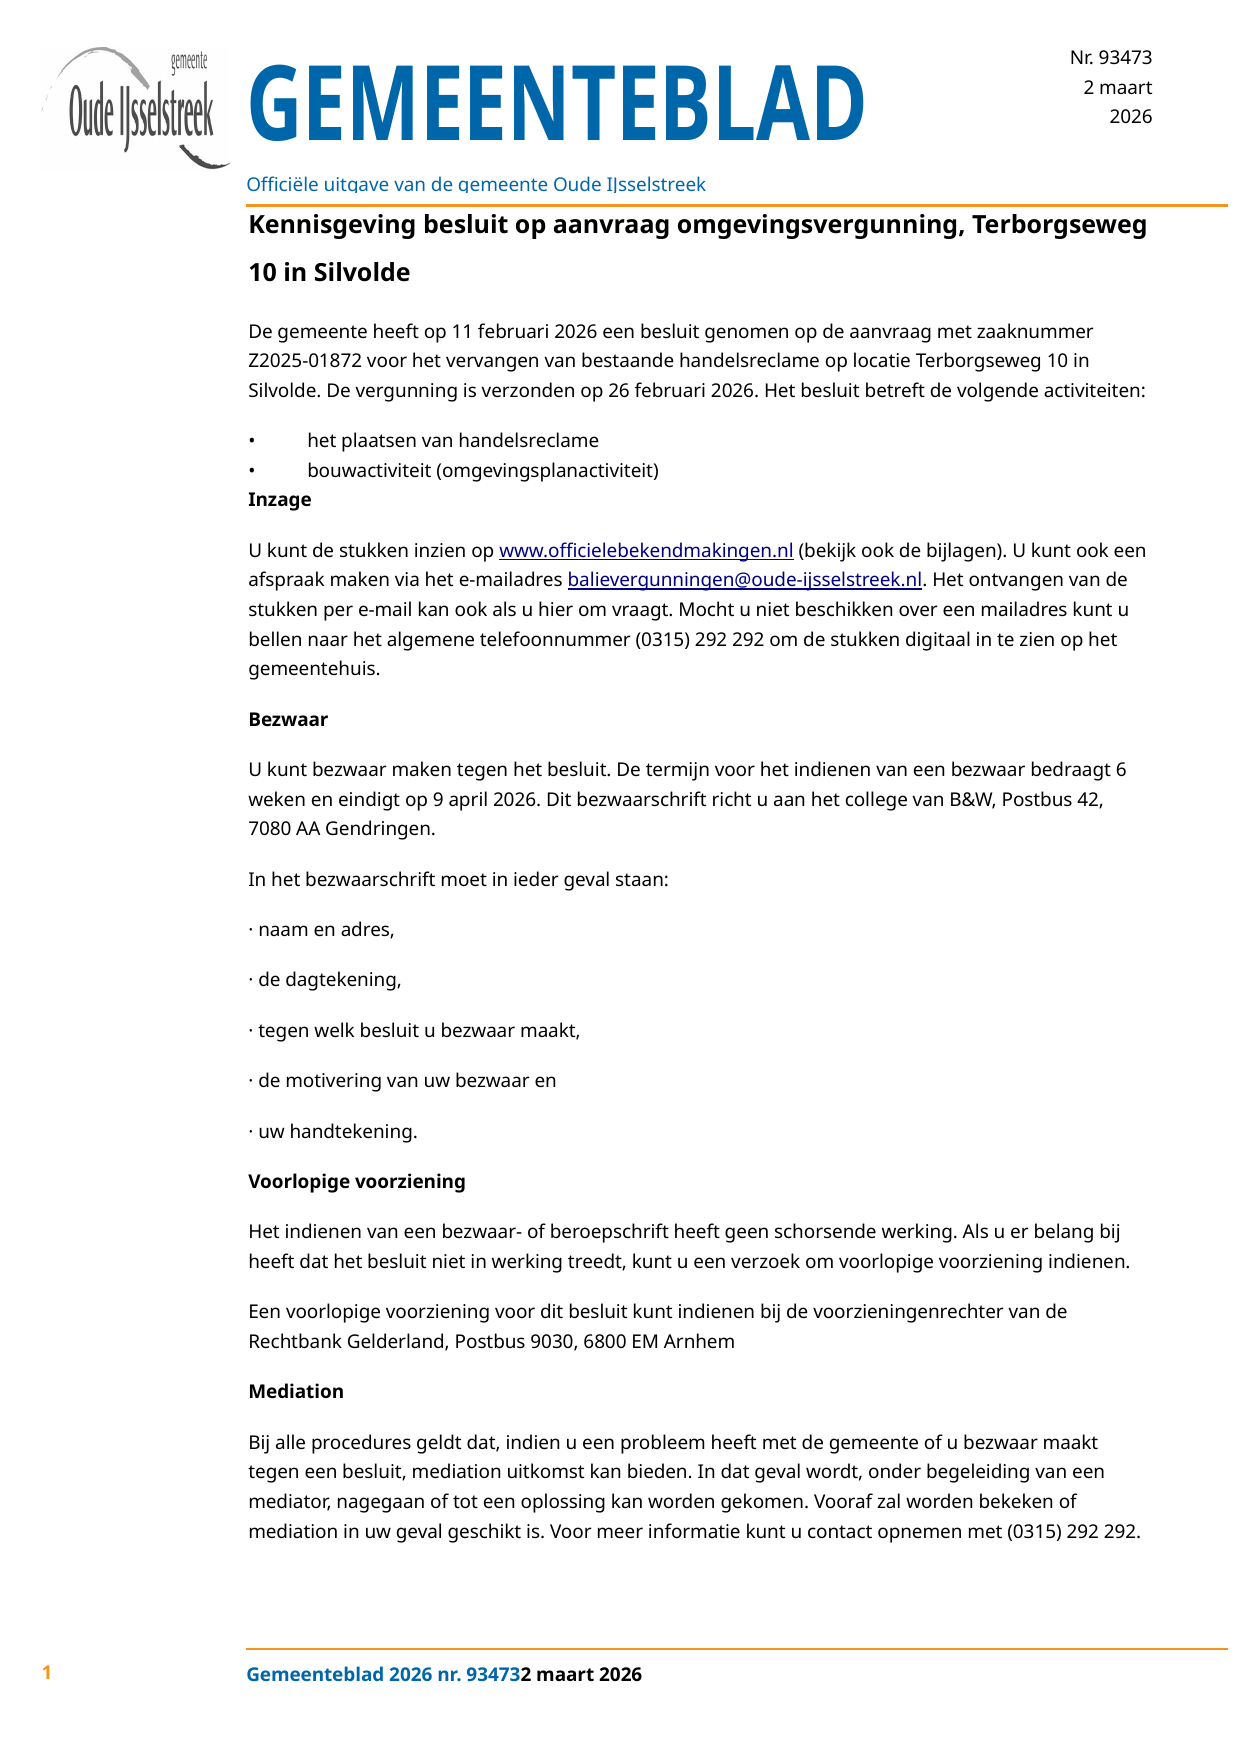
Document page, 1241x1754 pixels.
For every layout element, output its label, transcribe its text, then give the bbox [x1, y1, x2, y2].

text · tegen welk besluit u bezwaar maakt, [248, 1017, 1152, 1043]
text Bij alle procedures geldt dat, indien u een probleem heeft met de gemeente of u bezwaar maakt tegen een besluit, mediation uitkomst kan bieden. In dat geval wordt, onder begeleiding van een mediator, nagegaan of tot een oplossing kan worden gekomen. Vooraf zal worden bekeken of mediation in uw geval geschikt is. Voor meer informatie kunt u contact opnemen met (0315) 292 292. [248, 1429, 1152, 1544]
picture [41, 47, 231, 172]
text Een voorlopige voorziening voor dit besluit kunt indienen bij de voorzieningenrechter van de Rechtbank Gelderland, Postbus 9030, 6800 EM Arnhem [248, 1299, 1152, 1354]
text Inzage [248, 487, 1152, 512]
text · naam en adres, [248, 916, 1152, 942]
text Het indienen van een bezwaar- of beroepschrift heeft geen schorsende werking. Als u er belang bij heeft dat het besluit niet in werking treedt, kunt u een verzoek om voorlopige voorziening indienen. [248, 1219, 1152, 1274]
text · de dagtekening, [248, 967, 1152, 992]
text Voorlopige voorziening [248, 1168, 1152, 1194]
text · de motivering van uw bezwaar en [248, 1067, 1152, 1093]
text U kunt de stukken inzien op www.officielebekendmakingen.nl (bekijk ook de bijlagen). U kunt ook een afspraak maken via het e-mailadres balievergunningen@oude-ijsselstreek.nl. Het ontvangen van de stukken per e-mail kan ook als u hier om vraagt. Mocht u niet beschikken over een mailadres kunt u bellen naar het algemene telefoonnummer (0315) 292 292 om de stukken digitaal in te zien op het gemeentehuis. [248, 537, 1152, 681]
text Bezwaar [248, 706, 1152, 732]
text · uw handtekening. [248, 1118, 1152, 1144]
text In het bezwaarschrift moet in ieder geval staan: [248, 866, 1152, 892]
text Mediation [248, 1379, 1152, 1404]
list het plaatsen van handelsreclame [248, 427, 1152, 453]
list bouwactiviteit (omgevingsplanactiviteit) [248, 457, 1152, 483]
text De gemeente heeft op 11 februari 2026 een besluit genomen op de aanvraag met zaaknummer Z2025-01872 voor het vervangen van bestaande handelsreclame op locatie Terborgseweg 10 in Silvolde. De vergunning is verzonden op 26 februari 2026. Het besluit betreft de volgende activiteiten: [248, 318, 1152, 403]
text U kunt bezwaar maken tegen het besluit. De termijn voor het indienen van een bezwaar bedraagt 6 weken en eindigt op 9 april 2026. Dit bezwaarschrift richt u aan het college van B&W, Postbus 42, 7080 AA Gendringen. [248, 756, 1152, 841]
text Kennisgeving besluit op aanvraag omgevingsvergunning, Terborgseweg 10 in Silvolde [248, 207, 1152, 288]
